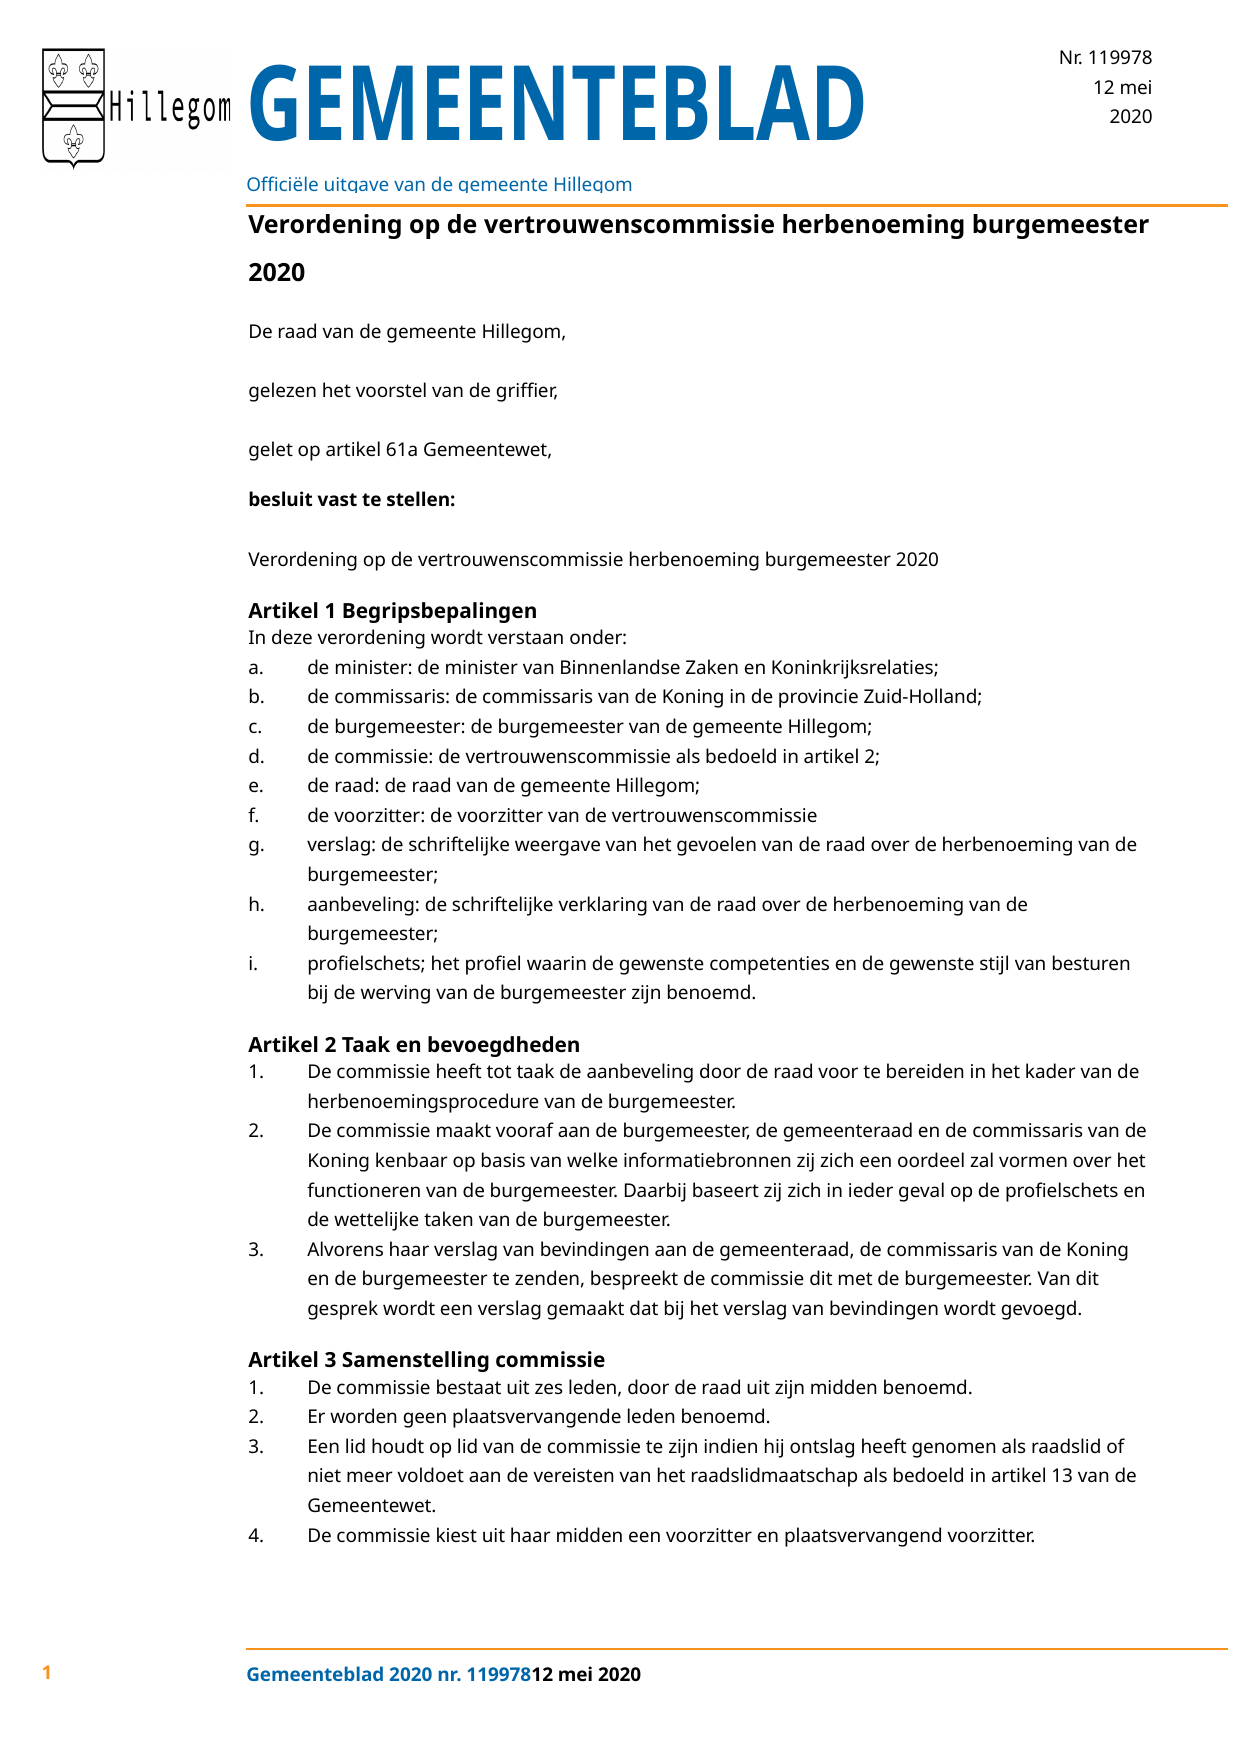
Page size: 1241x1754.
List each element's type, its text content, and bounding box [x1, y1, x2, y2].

text gelezen het voorstel van de griffier, [248, 377, 1152, 403]
list verslag: de schriftelijke weergave van het gevoelen van de raad over de herbenoeming van de burgemeester; [248, 832, 1152, 887]
list Een lid houdt op lid van de commissie te zijn indien hij ontslag heeft genomen als raadslid of niet meer voldoet aan de vereisten van het raadslidmaatschap als bedoeld in artikel 13 van de Gemeentewet. [248, 1433, 1152, 1518]
text besluit vast te stellen: [248, 487, 1152, 512]
list De commissie kiest uit haar midden een voorzitter en plaatsvervangend voorzitter. [248, 1522, 1152, 1548]
text In deze verordening wordt verstaan onder: [248, 624, 1152, 650]
list de commissaris: de commissaris van de Koning in de provincie Zuid-Holland; [248, 684, 1152, 709]
list de commissie: de vertrouwenscommissie als bedoeld in artikel 2; [248, 743, 1152, 769]
list Er worden geen plaatsvervangende leden benoemd. [248, 1403, 1152, 1429]
list profielschets; het profiel waarin de gewenste competenties en de gewenste stijl van besturen bij de werving van de burgemeester zijn benoemd. [248, 950, 1152, 1005]
text Artikel 3 Samenstelling commissie [248, 1346, 1152, 1374]
list de burgemeester: de burgemeester van de gemeente Hillegom; [248, 713, 1152, 739]
text De raad van de gemeente Hillegom, [248, 318, 1152, 344]
text gelet op artikel 61a Gemeentewet, [248, 436, 1152, 462]
list de raad: de raad van de gemeente Hillegom; [248, 772, 1152, 798]
list aanbeveling: de schriftelijke verklaring van de raad over de herbenoeming van de burgemeester; [248, 891, 1152, 946]
list de minister: de minister van Binnenlandse Zaken en Koninkrijksrelaties; [248, 654, 1152, 680]
list De commissie maakt vooraf aan de burgemeester, de gemeenteraad en de commissaris van de Koning kenbaar op basis van welke informatiebronnen zij zich een oordeel zal vormen over het functioneren van de burgemeester. Daarbij baseert zij zich in ieder geval op de profielschets en de wettelijke taken van de burgemeester. [248, 1118, 1152, 1232]
list De commissie bestaat uit zes leden, door de raad uit zijn midden benoemd. [248, 1374, 1152, 1400]
list de voorzitter: de voorzitter van de vertrouwenscommissie [248, 802, 1152, 828]
list De commissie heeft tot taak de aanbeveling door de raad voor te bereiden in het kader van de herbenoemingsprocedure van de burgemeester. [248, 1058, 1152, 1114]
picture [41, 47, 231, 172]
text Verordening op de vertrouwenscommissie herbenoeming burgemeester 2020 [248, 546, 1152, 571]
text Verordening op de vertrouwenscommissie herbenoeming burgemeester 2020 [248, 207, 1152, 288]
text Artikel 2 Taak en bevoegdheden [248, 1030, 1152, 1058]
text Artikel 1 Begripsbepalingen [248, 596, 1152, 624]
list Alvorens haar verslag van bevindingen aan de gemeenteraad, de commissaris van de Koning en de burgemeester te zenden, bespreekt de commissie dit met de burgemeester. Van dit gesprek wordt een verslag gemaakt dat bij het verslag van bevindingen wordt gevoegd. [248, 1236, 1152, 1321]
